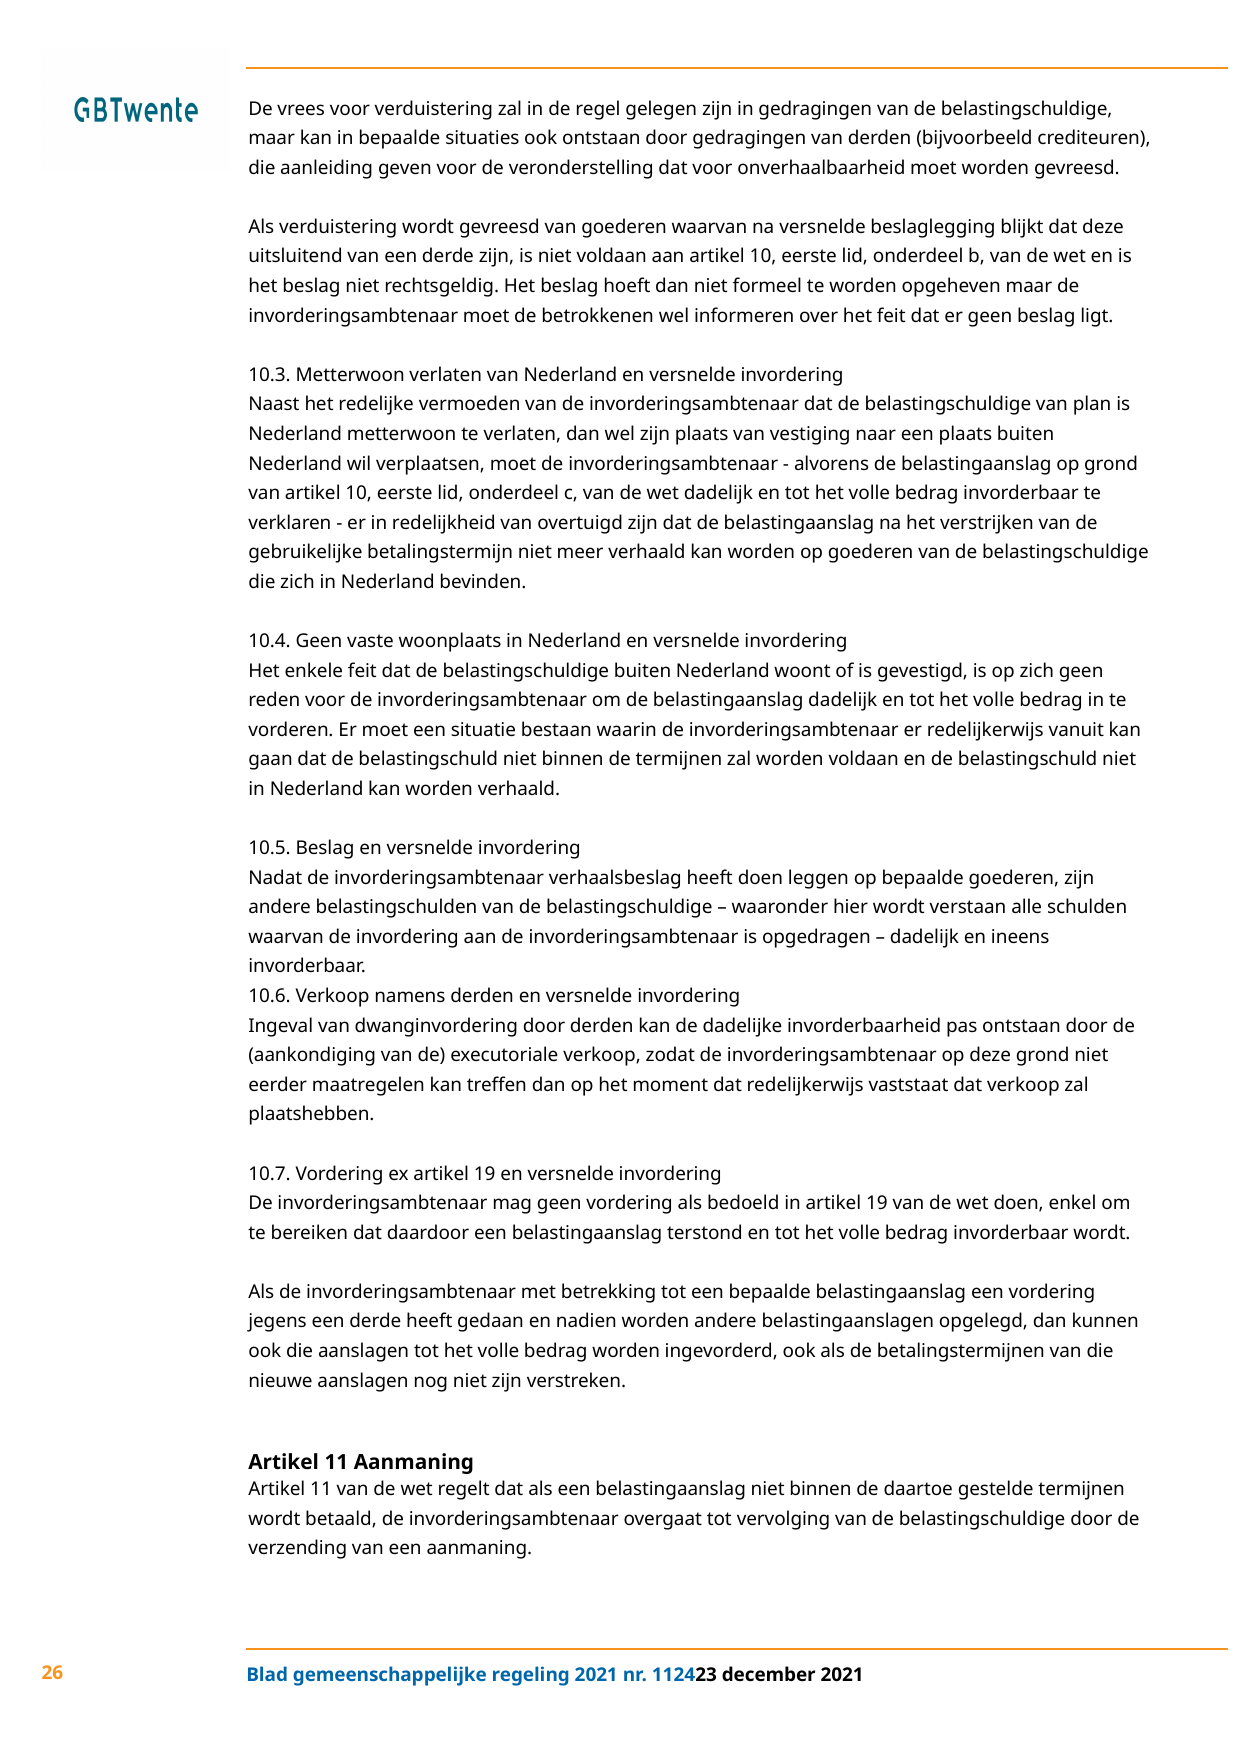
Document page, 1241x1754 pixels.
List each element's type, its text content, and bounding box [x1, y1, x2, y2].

text Als de invorderingsambtenaar met betrekking tot een bepaalde belastingaanslag een vordering jegens een derde heeft gedaan en nadien worden andere belastingaanslagen opgelegd, dan kunnen ook die aanslagen tot het volle bedrag worden ingevorderd, ook als de betalingstermijnen van die nieuwe aanslagen nog niet zijn verstreken. [248, 1278, 1152, 1393]
text Artikel 11 van de wet regelt dat als een belastingaanslag niet binnen de daartoe gestelde termijnen wordt betaald, de invorderingsambtenaar overgaat tot vervolging van de belastingschuldige door de verzending van een aanmaning. [248, 1475, 1152, 1560]
text De invorderingsambtenaar mag geen vordering als bedoeld in artikel 19 van de wet doen, enkel om te bereiken dat daardoor een belastingaanslag terstond en tot het volle bedrag invorderbaar wordt. [248, 1189, 1152, 1245]
text De vrees voor verduistering zal in de regel gelegen zijn in gedragingen van de belastingschuldige, maar kan in bepaalde situaties ook ontstaan door gedragingen van derden (bijvoorbeeld crediteuren), die aanleiding geven voor de veronderstelling dat voor onverhaalbaarheid moet worden gevreesd. [248, 95, 1152, 180]
text 10.5. Beslag en versnelde invordering [248, 834, 1152, 860]
text 10.6. Verkoop namens derden en versnelde invordering [248, 982, 1152, 1008]
text Ingeval van dwanginvordering door derden kan de dadelijke invorderbaarheid pas ontstaan door de (aankondiging van de) executoriale verkoop, zodat de invorderingsambtenaar op deze grond niet eerder maatregelen kan treffen dan op het moment dat redelijkerwijs vaststaat dat verkoop zal plaatshebben. [248, 1012, 1152, 1126]
text Het enkele feit dat de belastingschuldige buiten Nederland woont of is gevestigd, is op zich geen reden voor de invorderingsambtenaar om de belastingaanslag dadelijk en tot het volle bedrag in te vorderen. Er moet een situatie bestaan waarin de invorderingsambtenaar er redelijkerwijs vanuit kan gaan dat de belastingschuld niet binnen de termijnen zal worden voldaan en de belastingschuld niet in Nederland kan worden verhaald. [248, 657, 1152, 801]
text Naast het redelijke vermoeden van de invorderingsambtenaar dat de belastingschuldige van plan is Nederland metterwoon te verlaten, dan wel zijn plaats van vestiging naar een plaats buiten Nederland wil verplaatsen, moet de invorderingsambtenaar - alvorens de belastingaanslag op grond van artikel 10, eerste lid, onderdeel c, van de wet dadelijk en tot het volle bedrag invorderbaar te verklaren - er in redelijkheid van overtuigd zijn dat de belastingaanslag na het verstrijken van de gebruikelijke betalingstermijn niet meer verhaald kan worden op goederen van de belastingschuldige die zich in Nederland bevinden. [248, 391, 1152, 594]
text 10.4. Geen vaste woonplaats in Nederland en versnelde invordering [248, 627, 1152, 653]
text 10.3. Metterwoon verlaten van Nederland en versnelde invordering [248, 361, 1152, 387]
text Artikel 11 Aanmaning [248, 1447, 1152, 1475]
text 10.7. Vordering ex artikel 19 en versnelde invordering [248, 1160, 1152, 1186]
text Nadat de invorderingsambtenaar verhaalsbeslag heeft doen leggen op bepaalde goederen, zijn andere belastingschulden van de belastingschuldige – waaronder hier wordt verstaan alle schulden waarvan de invordering aan de invorderingsambtenaar is opgedragen – dadelijk en ineens invorderbaar. [248, 864, 1152, 978]
text Als verduistering wordt gevreesd van goederen waarvan na versnelde beslaglegging blijkt dat deze uitsluitend van een derde zijn, is niet voldaan aan artikel 10, eerste lid, onderdeel b, van de wet en is het beslag niet rechtsgeldig. Het beslag hoeft dan niet formeel te worden opgeheven maar de invorderingsambtenaar moet de betrokkenen wel informeren over het feit dat er geen beslag ligt. [248, 213, 1152, 328]
picture [41, 47, 231, 172]
